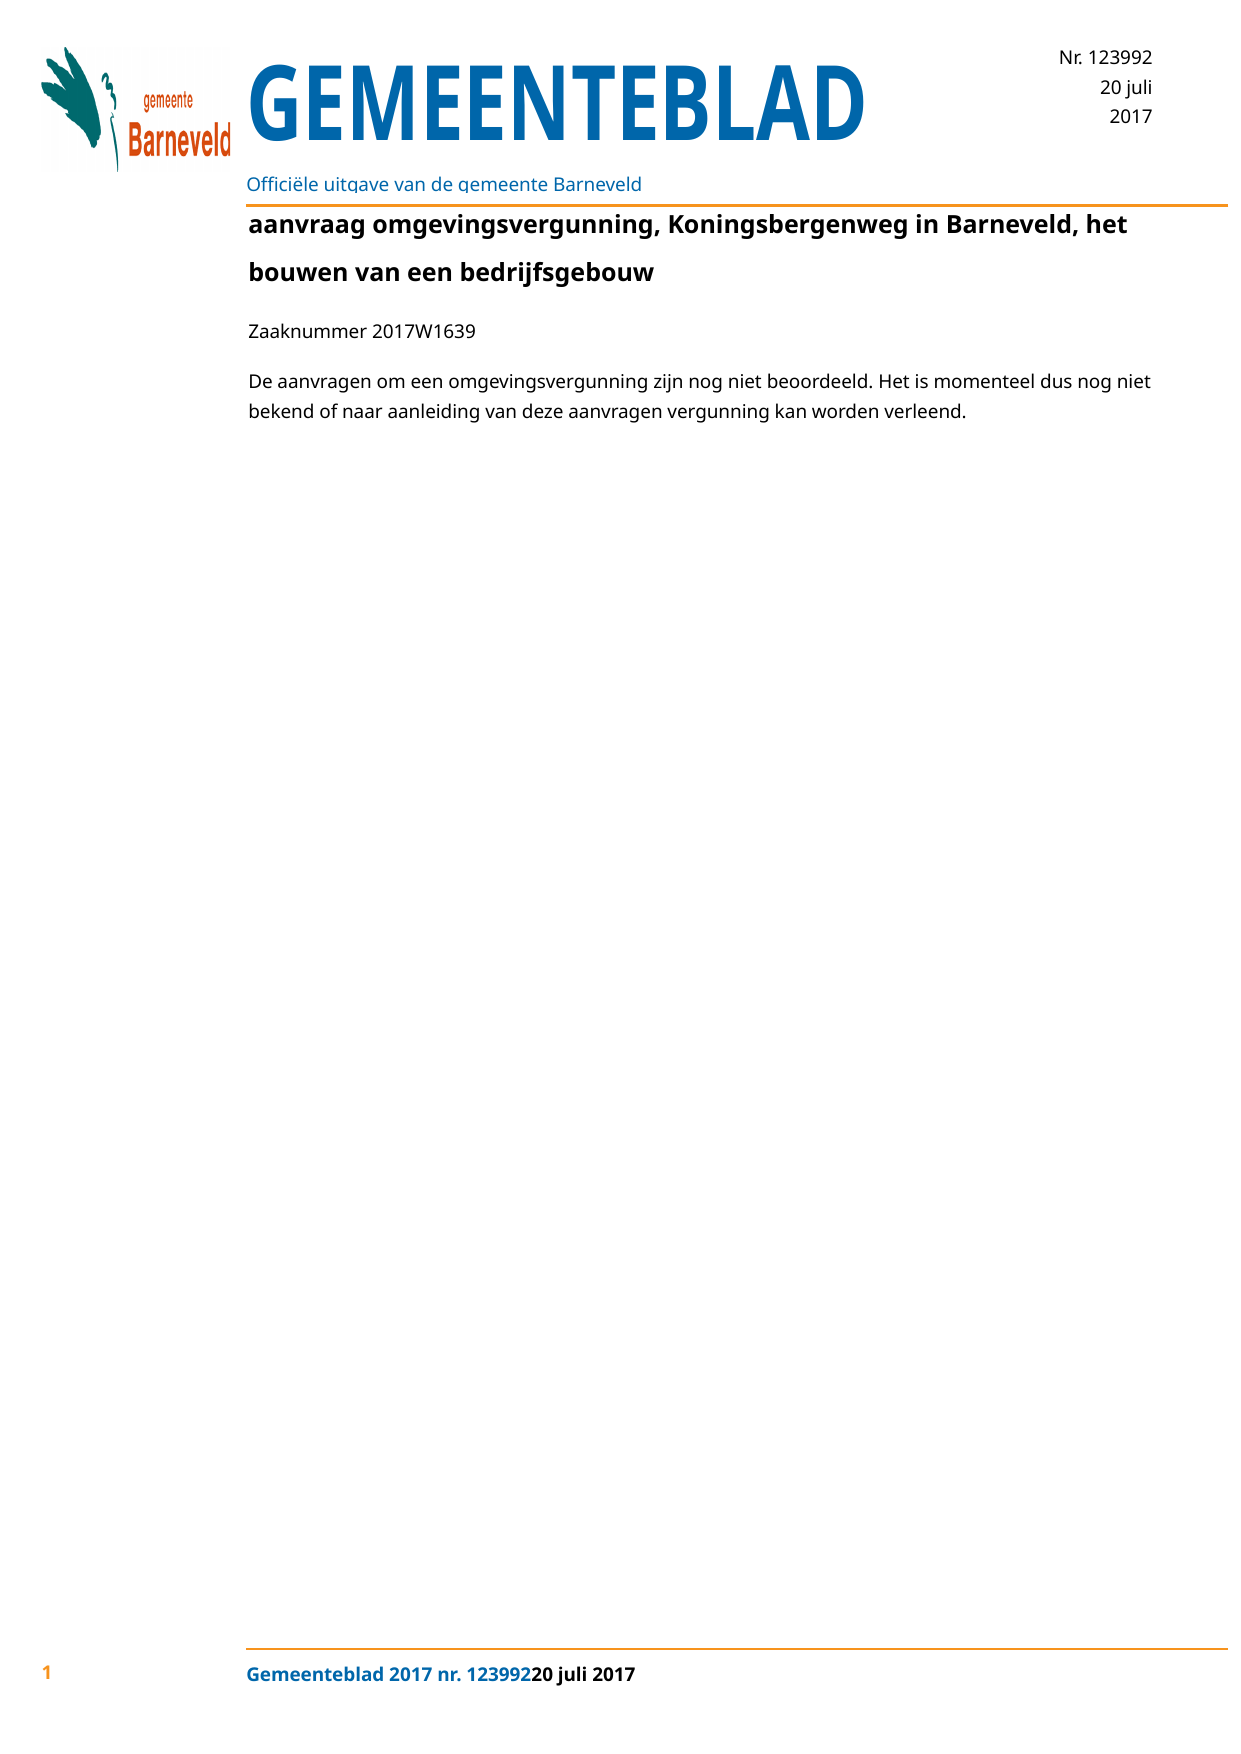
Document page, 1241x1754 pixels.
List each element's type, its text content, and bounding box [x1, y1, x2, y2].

text Zaaknummer 2017W1639 [248, 318, 1152, 344]
picture [41, 47, 231, 172]
text aanvraag omgevingsvergunning, Koningsbergenweg in Barneveld, het bouwen van een bedrijfsgebouw [248, 207, 1152, 288]
text De aanvragen om een omgevingsvergunning zijn nog niet beoordeeld. Het is momenteel dus nog niet bekend of naar aanleiding van deze aanvragen vergunning kan worden verleend. [248, 368, 1152, 424]
